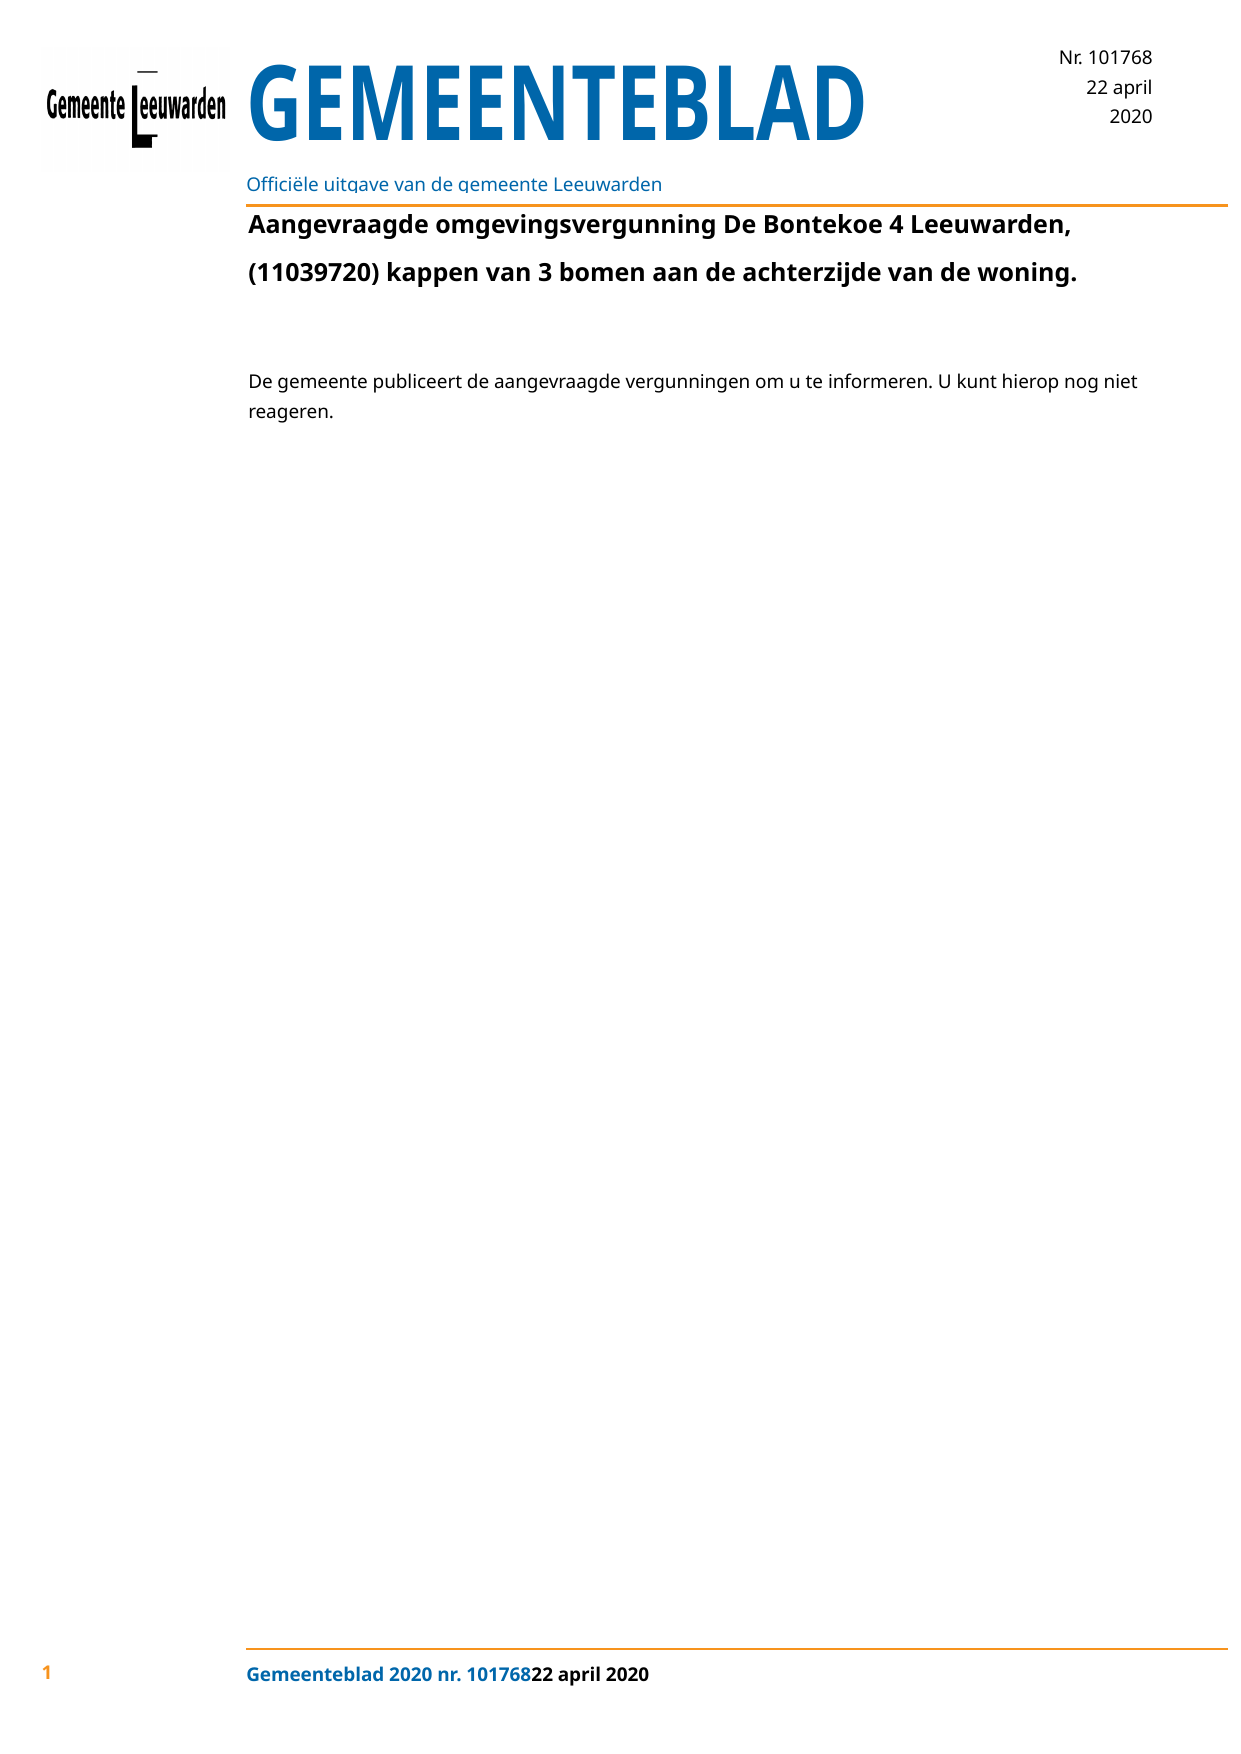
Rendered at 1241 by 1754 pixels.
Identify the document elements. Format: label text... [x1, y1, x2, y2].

text Aangevraagde omgevingsvergunning De Bontekoe 4 Leeuwarden, (11039720) kappen van 3 bomen aan de achterzijde van de woning. [248, 207, 1152, 288]
text De gemeente publiceert de aangevraagde vergunningen om u te informeren. U kunt hierop nog niet reageren. [248, 368, 1152, 424]
picture [41, 47, 231, 172]
